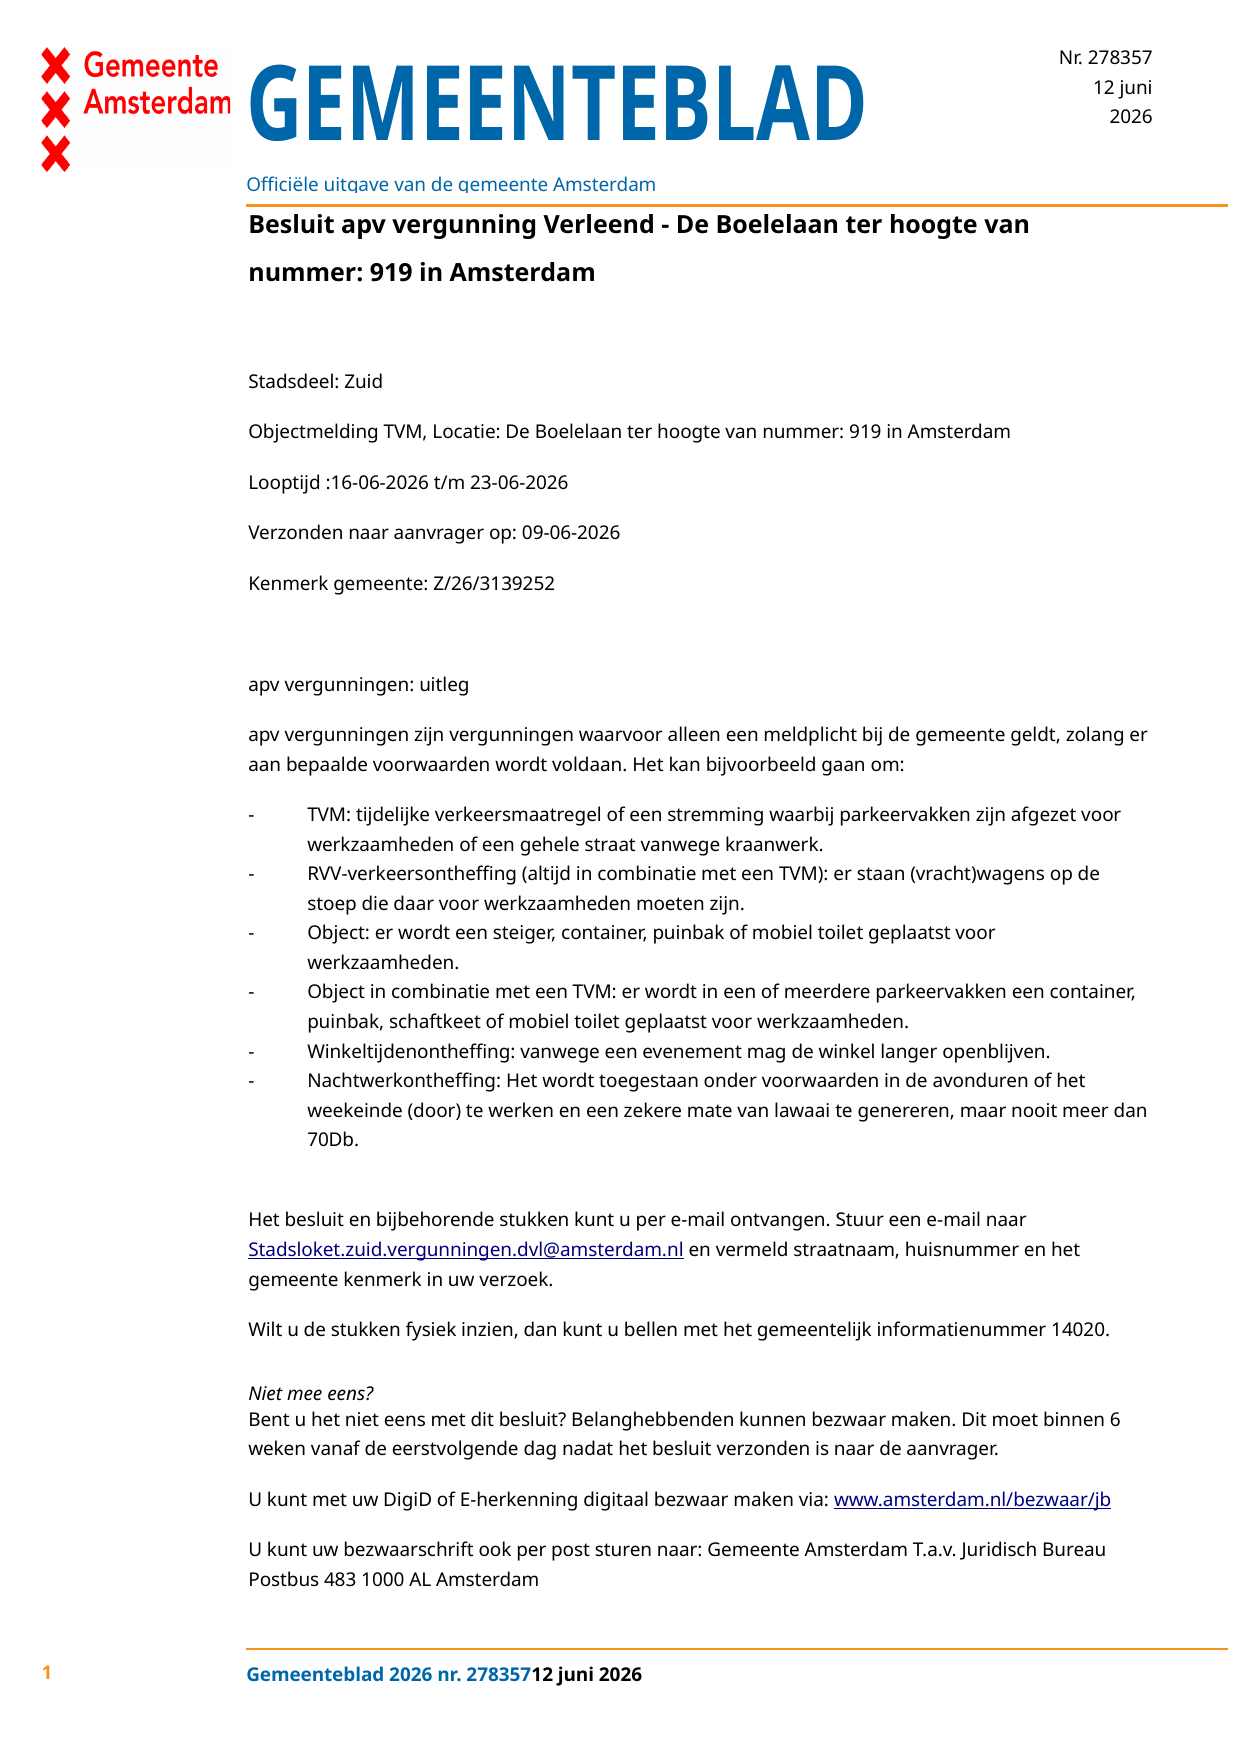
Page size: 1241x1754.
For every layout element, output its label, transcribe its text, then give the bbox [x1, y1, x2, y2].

text Niet mee eens? [248, 1380, 1152, 1406]
text Objectmelding TVM, Locatie: De Boelelaan ter hoogte van nummer: 919 in Amsterdam [248, 419, 1152, 444]
text U kunt met uw DigiD of E-herkenning digitaal bezwaar maken via: www.amsterdam.nl/bezwaar/jb [248, 1486, 1152, 1512]
text Het besluit en bijbehorende stukken kunt u per e-mail ontvangen. Stuur een e-mail naar Stadsloket.zuid.vergunningen.dvl@amsterdam.nl en vermeld straatnaam, huisnummer en het gemeente kenmerk in uw verzoek. [248, 1207, 1152, 1292]
text Looptijd :16-06-2026 t/m 23-06-2026 [248, 469, 1152, 495]
text apv vergunningen zijn vergunningen waarvoor alleen een meldplicht bij de gemeente geldt, zolang er aan bepaalde voorwaarden wordt voldaan. Het kan bijvoorbeeld gaan om: [248, 721, 1152, 777]
list Winkeltijdenontheffing: vanwege een evenement mag de winkel langer openblijven. [248, 1038, 1152, 1064]
list RVV-verkeersontheffing (altijd in combinatie met een TVM): er staan (vracht)wagens op de stoep die daar voor werkzaamheden moeten zijn. [248, 860, 1152, 916]
text apv vergunningen: uitleg [248, 671, 1152, 697]
list Object: er wordt een steiger, container, puinbak of mobiel toilet geplaatst voor werkzaamheden. [248, 919, 1152, 975]
text Bent u het niet eens met dit besluit? Belanghebbenden kunnen bezwaar maken. Dit moet binnen 6 weken vanaf de eerstvolgende dag nadat het besluit verzonden is naar de aanvrager. [248, 1406, 1152, 1461]
list TVM: tijdelijke verkeersmaatregel of een stremming waarbij parkeervakken zijn afgezet voor werkzaamheden of een gehele straat vanwege kraanwerk. [248, 801, 1152, 857]
text Stadsdeel: Zuid [248, 368, 1152, 394]
text Besluit apv vergunning Verleend - De Boelelaan ter hoogte van nummer: 919 in Amsterdam [248, 207, 1152, 288]
list Object in combinatie met een TVM: er wordt in een of meerdere parkeervakken een container, puinbak, schaftkeet of mobiel toilet geplaatst voor werkzaamheden. [248, 979, 1152, 1034]
picture [41, 47, 231, 172]
text Wilt u de stukken fysiek inzien, dan kunt u bellen met het gemeentelijk informatienummer 14020. [248, 1316, 1152, 1342]
list Nachtwerkontheffing: Het wordt toegestaan onder voorwaarden in de avonduren of het weekeinde (door) te werken en een zekere mate van lawaai te genereren, maar nooit meer dan 70Db. [248, 1067, 1152, 1152]
text Verzonden naar aanvrager op: 09-06-2026 [248, 519, 1152, 545]
text U kunt uw bezwaarschrift ook per post sturen naar: Gemeente Amsterdam T.a.v. Juridisch Bureau Postbus 483 1000 AL Amsterdam [248, 1536, 1152, 1592]
text Kenmerk gemeente: Z/26/3139252 [248, 570, 1152, 596]
